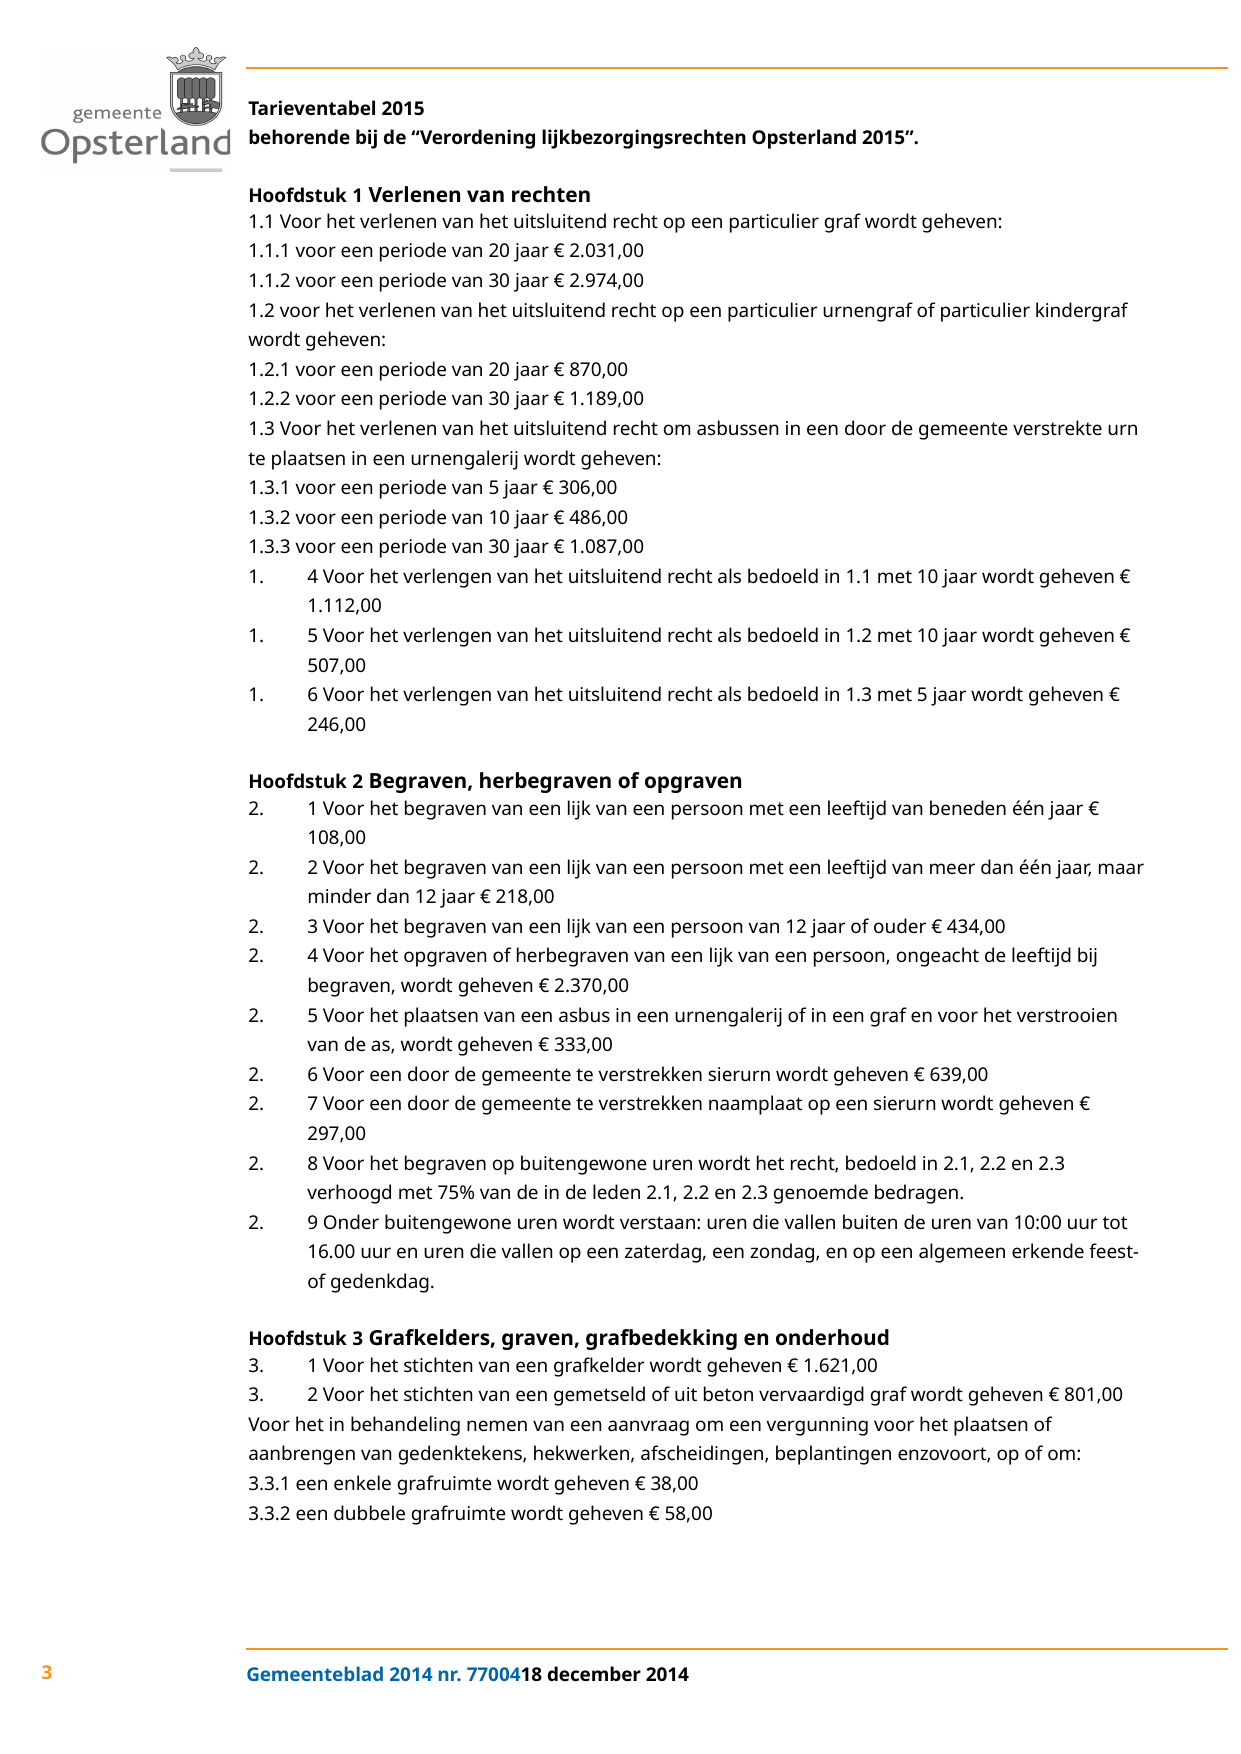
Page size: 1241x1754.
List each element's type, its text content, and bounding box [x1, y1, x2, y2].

list 5 Voor het plaatsen van een asbus in een urnengalerij of in een graf en voor het verstrooien van de as, wordt geheven € 333,00 [248, 1002, 1152, 1057]
list 1 Voor het begraven van een lijk van een persoon met een leeftijd van beneden één jaar € 108,00 [248, 795, 1152, 850]
text Hoofdstuk 3 Grafkelders, graven, grafbedekking en onderhoud [248, 1323, 1152, 1352]
list 2 Voor het begraven van een lijk van een persoon met een leeftijd van meer dan één jaar, maar minder dan 12 jaar € 218,00 [248, 854, 1152, 909]
list 3 Voor het begraven van een lijk van een persoon van 12 jaar of ouder € 434,00 [248, 913, 1152, 939]
list 4 Voor het verlengen van het uitsluitend recht als bedoeld in 1.1 met 10 jaar wordt geheven € 1.112,00 [248, 563, 1152, 618]
list 5 Voor het verlengen van het uitsluitend recht als bedoeld in 1.2 met 10 jaar wordt geheven € 507,00 [248, 622, 1152, 678]
text Tarieventabel 2015 [248, 95, 1152, 121]
text 1.3.3 voor een periode van 30 jaar € 1.087,00 [248, 533, 1152, 559]
text 1.2.2 voor een periode van 30 jaar € 1.189,00 [248, 386, 1152, 411]
text 1.1 Voor het verlenen van het uitsluitend recht op een particulier graf wordt geheven: [248, 208, 1152, 234]
list 6 Voor een door de gemeente te verstrekken sierurn wordt geheven € 639,00 [248, 1061, 1152, 1087]
text Hoofdstuk 2 Begraven, herbegraven of opgraven [248, 766, 1152, 795]
text 3.3.2 een dubbele grafruimte wordt geheven € 58,00 [248, 1500, 1152, 1526]
text behorende bij de “Verordening lijkbezorgingsrechten Opsterland 2015”. [248, 124, 1152, 150]
picture [41, 47, 231, 172]
list 8 Voor het begraven op buitengewone uren wordt het recht, bedoeld in 2.1, 2.2 en 2.3 verhoogd met 75% van de in de leden 2.1, 2.2 en 2.3 genoemde bedragen. [248, 1150, 1152, 1205]
list 9 Onder buitengewone uren wordt verstaan: uren die vallen buiten de uren van 10:00 uur tot 16.00 uur en uren die vallen op een zaterdag, een zondag, en op een algemeen erkende feest- of gedenkdag. [248, 1209, 1152, 1294]
text 1.2 voor het verlenen van het uitsluitend recht op een particulier urnengraf of particulier kindergraf wordt geheven: [248, 297, 1152, 352]
list 2 Voor het stichten van een gemetseld of uit beton vervaardigd graf wordt geheven € 801,00 [248, 1381, 1152, 1407]
text 3.3.1 een enkele grafruimte wordt geheven € 38,00 [248, 1470, 1152, 1496]
list 6 Voor het verlengen van het uitsluitend recht als bedoeld in 1.3 met 5 jaar wordt geheven € 246,00 [248, 681, 1152, 737]
text 1.3.2 voor een periode van 10 jaar € 486,00 [248, 504, 1152, 530]
list 1 Voor het stichten van een grafkelder wordt geheven € 1.621,00 [248, 1352, 1152, 1378]
list 4 Voor het opgraven of herbegraven van een lijk van een persoon, ongeacht de leeftijd bij begraven, wordt geheven € 2.370,00 [248, 943, 1152, 998]
text 1.1.1 voor een periode van 20 jaar € 2.031,00 [248, 238, 1152, 263]
text Voor het in behandeling nemen van een aanvraag om een vergunning voor het plaatsen of aanbrengen van gedenktekens, hekwerken, afscheidingen, beplantingen enzovoort, op of om: [248, 1411, 1152, 1466]
list 7 Voor een door de gemeente te verstrekken naamplaat op een sierurn wordt geheven € 297,00 [248, 1091, 1152, 1146]
text 1.3.1 voor een periode van 5 jaar € 306,00 [248, 474, 1152, 500]
text 1.1.2 voor een periode van 30 jaar € 2.974,00 [248, 267, 1152, 293]
text 1.3 Voor het verlenen van het uitsluitend recht om asbussen in een door de gemeente verstrekte urn te plaatsen in een urnengalerij wordt geheven: [248, 415, 1152, 471]
text 1.2.1 voor een periode van 20 jaar € 870,00 [248, 356, 1152, 382]
text Hoofdstuk 1 Verlenen van rechten [248, 180, 1152, 208]
